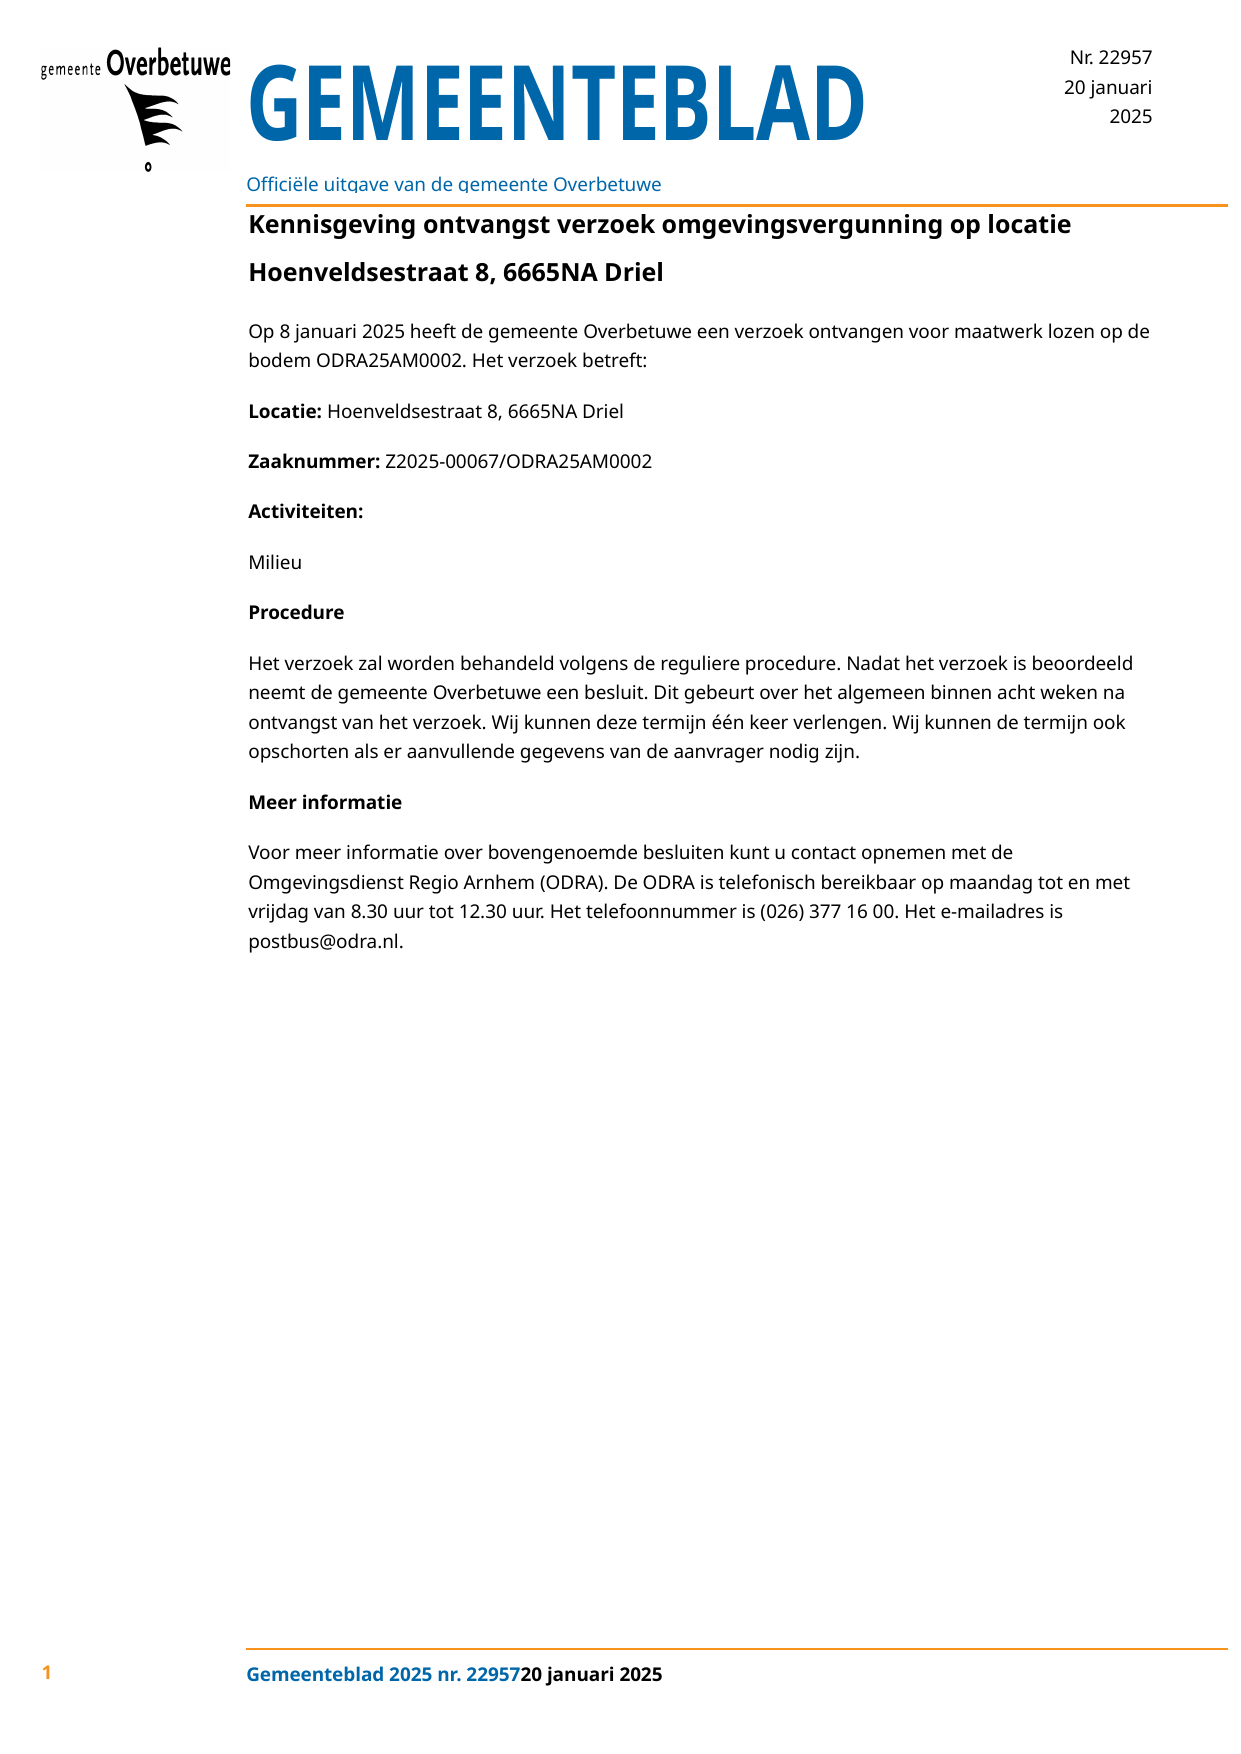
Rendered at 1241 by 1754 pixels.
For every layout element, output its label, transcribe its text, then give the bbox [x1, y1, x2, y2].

text Procedure [248, 599, 1152, 625]
text Voor meer informatie over bovengenoemde besluiten kunt u contact opnemen met de Omgevingsdienst Regio Arnhem (ODRA). De ODRA is telefonisch bereikbaar op maandag tot en met vrijdag van 8.30 uur tot 12.30 uur. Het telefoonnummer is (026) 377 16 00. Het e-mailadres is postbus@odra.nl. [248, 839, 1152, 954]
text Meer informatie [248, 789, 1152, 815]
picture [41, 47, 231, 172]
text Activiteiten: [248, 499, 1152, 524]
text Op 8 januari 2025 heeft de gemeente Overbetuwe een verzoek ontvangen voor maatwerk lozen op de bodem ODRA25AM0002. Het verzoek betreft: [248, 318, 1152, 373]
text Milieu [248, 549, 1152, 575]
text Zaaknummer: Z2025-00067/ODRA25AM0002 [248, 448, 1152, 474]
text Locatie: Hoenveldsestraat 8, 6665NA Driel [248, 398, 1152, 424]
text Kennisgeving ontvangst verzoek omgevingsvergunning op locatie Hoenveldsestraat 8, 6665NA Driel [248, 207, 1152, 288]
text Het verzoek zal worden behandeld volgens de reguliere procedure. Nadat het verzoek is beoordeeld neemt de gemeente Overbetuwe een besluit. Dit gebeurt over het algemeen binnen acht weken na ontvangst van het verzoek. Wij kunnen deze termijn één keer verlengen. Wij kunnen de termijn ook opschorten als er aanvullende gegevens van de aanvrager nodig zijn. [248, 650, 1152, 764]
